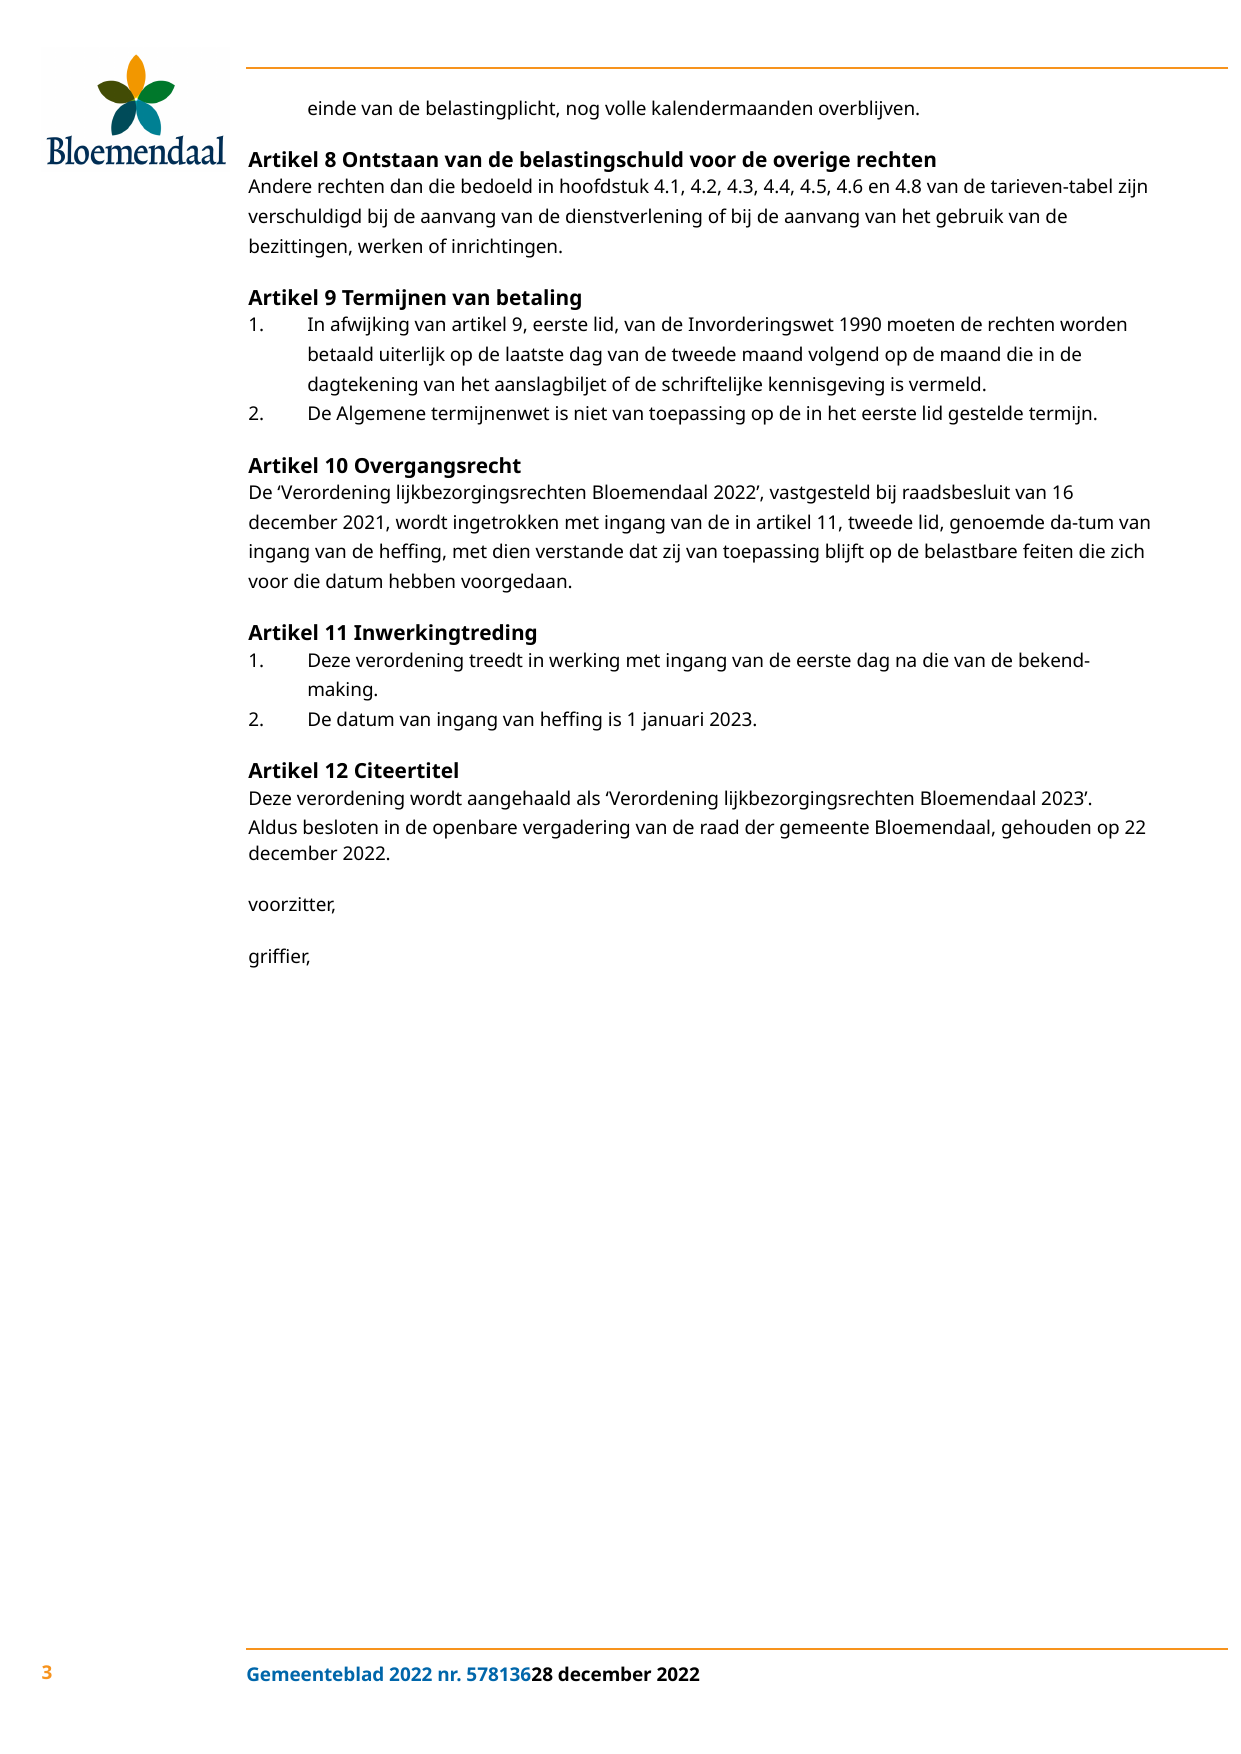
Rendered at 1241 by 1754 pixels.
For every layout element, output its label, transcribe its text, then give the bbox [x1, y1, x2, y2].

text griffier, [248, 943, 1152, 969]
text Artikel 11 Inwerkingtreding [248, 618, 1152, 647]
text Andere rechten dan die bedoeld in hoofdstuk 4.1, 4.2, 4.3, 4.4, 4.5, 4.6 en 4.8 van de tarieven-tabel zijn verschuldigd bij de aanvang van de dienstverlening of bij de aanvang van het gebruik van de bezittingen, werken of inrichtingen. [248, 174, 1152, 258]
text Artikel 8 Ontstaan van de belastingschuld voor de overige rechten [248, 145, 1152, 174]
text Artikel 12 Citeertitel [248, 756, 1152, 785]
text Artikel 10 Overgangsrecht [248, 451, 1152, 479]
text voorzitter, [248, 892, 1152, 917]
text Aldus besloten in de openbare vergadering van de raad der gemeente Bloemendaal, gehouden op 22 december 2022. [248, 814, 1152, 866]
list einde van de belastingplicht, nog volle kalendermaanden overblijven. [248, 95, 1152, 121]
text Deze verordening wordt aangehaald als ‘Verordening lijkbezorgingsrechten Bloemendaal 2023’. [248, 785, 1152, 811]
list In afwijking van artikel 9, eerste lid, van de Invorderingswet 1990 moeten de rechten worden betaald uiterlijk op de laatste dag van de tweede maand volgend op de maand die in de dagtekening van het aanslagbiljet of de schriftelijke kennisgeving is vermeld. [248, 312, 1152, 397]
picture [41, 47, 231, 172]
list De datum van ingang van heffing is 1 januari 2023. [248, 706, 1152, 732]
text Artikel 9 Termijnen van betaling [248, 283, 1152, 312]
list Deze verordening treedt in werking met ingang van de eerste dag na die van de bekend-making. [248, 647, 1152, 702]
text De ‘Verordening lijkbezorgingsrechten Bloemendaal 2022’, vastgesteld bij raadsbesluit van 16 december 2021, wordt ingetrokken met ingang van de in artikel 11, tweede lid, genoemde da-tum van ingang van de heffing, met dien verstande dat zij van toepassing blijft op de belastbare feiten die zich voor die datum hebben voorgedaan. [248, 479, 1152, 594]
list De Algemene termijnenwet is niet van toepassing op de in het eerste lid gestelde termijn. [248, 400, 1152, 426]
